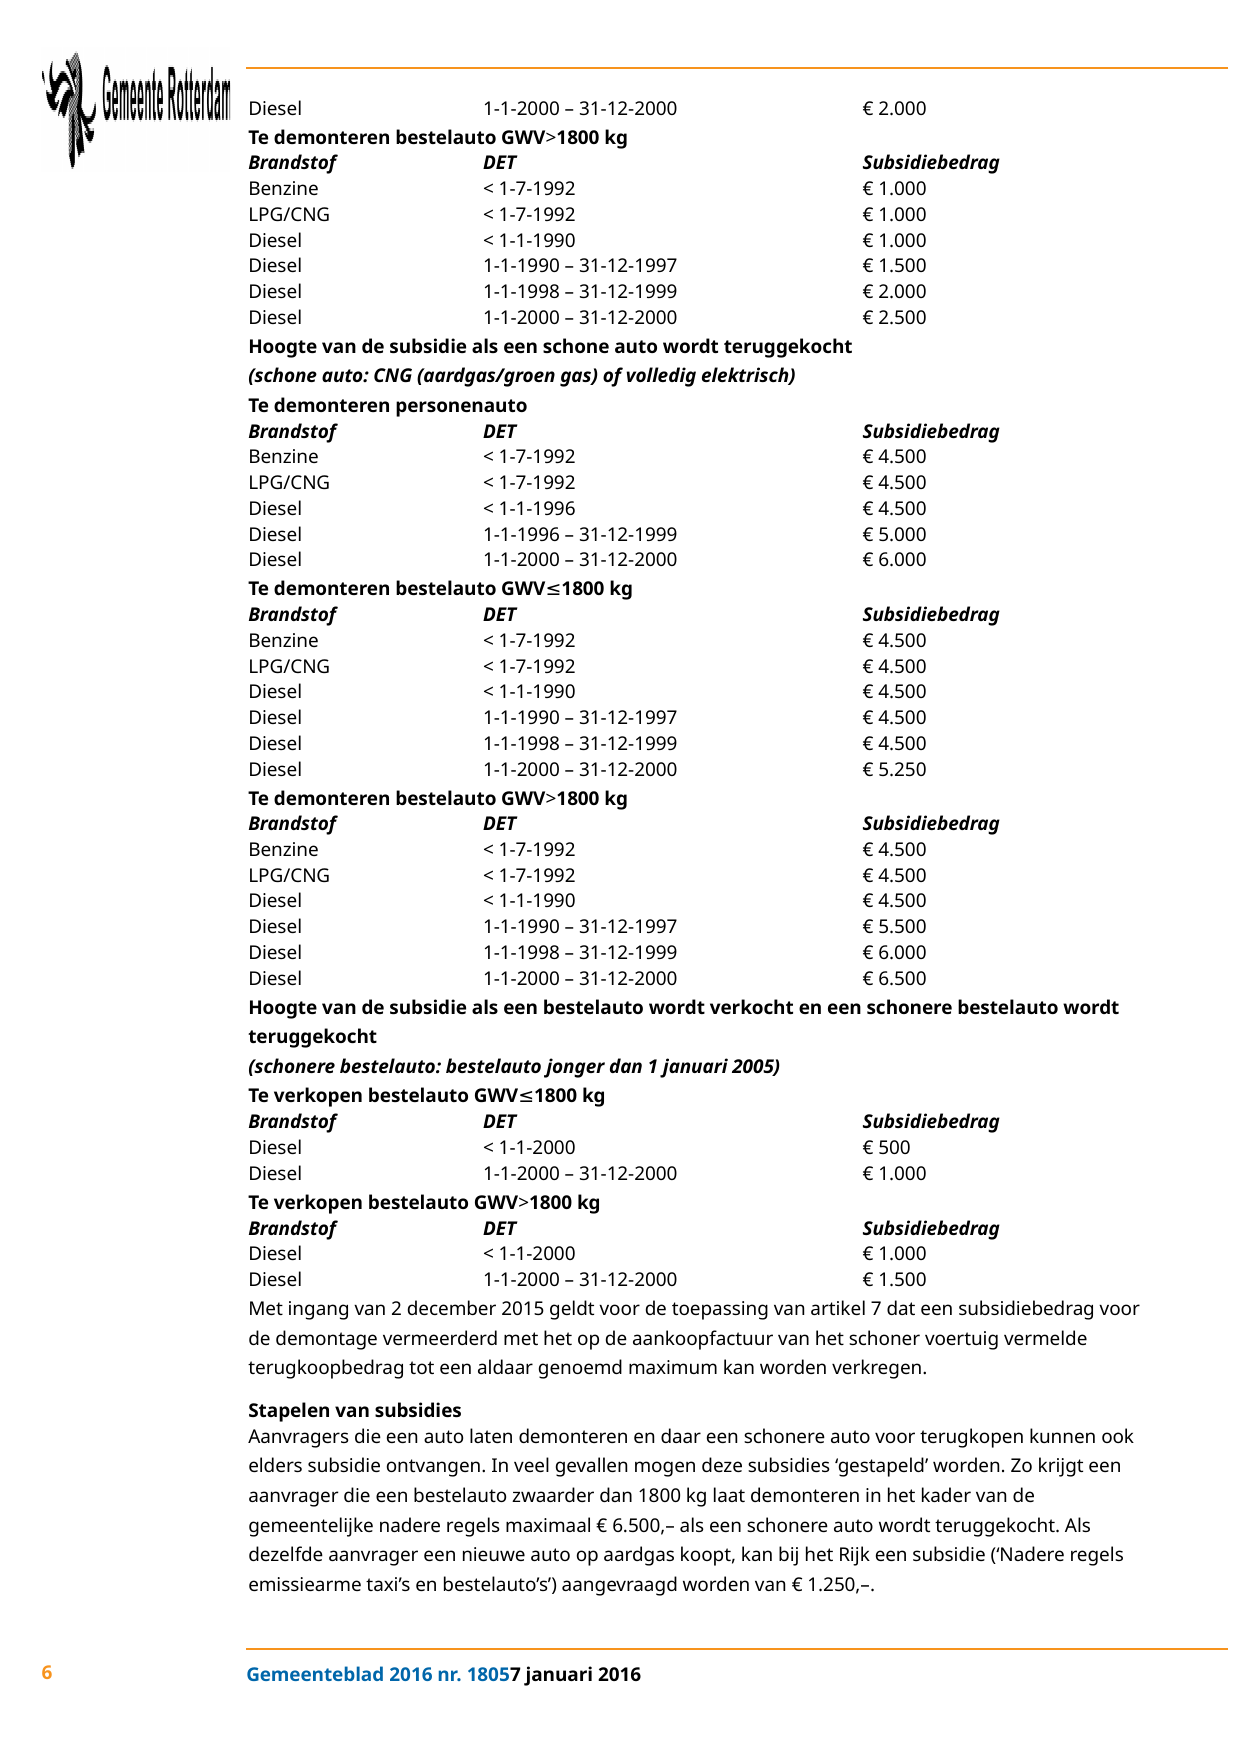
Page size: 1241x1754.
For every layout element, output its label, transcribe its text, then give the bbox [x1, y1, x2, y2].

table_cell DET [483, 418, 862, 444]
table_cell Diesel [248, 679, 483, 704]
table_cell Diesel [248, 253, 483, 278]
table_cell Brandstof [248, 150, 483, 175]
table_cell 1-1-1998 – 31-12-1999 [483, 278, 862, 304]
table_cell € 4.500 [863, 862, 1152, 888]
table_cell Diesel [248, 547, 483, 572]
table_cell < 1-7-1992 [483, 444, 862, 469]
table_cell € 5.250 [863, 756, 1152, 781]
table_cell Brandstof [248, 1109, 483, 1134]
table_cell DET [483, 1109, 862, 1134]
table_cell < 1-7-1992 [483, 469, 862, 495]
table_cell € 1.000 [863, 201, 1152, 227]
table_cell 1-1-2000 – 31-12-2000 [483, 95, 862, 121]
table_cell € 1.000 [863, 1240, 1152, 1266]
table_cell Diesel [248, 95, 483, 121]
table_cell € 4.500 [863, 495, 1152, 521]
table_cell € 4.500 [863, 627, 1152, 653]
table_cell Diesel [248, 1240, 483, 1266]
table_cell 1-1-1990 – 31-12-1997 [483, 704, 862, 730]
table_cell Brandstof [248, 418, 483, 444]
table_cell Brandstof [248, 811, 483, 836]
table_cell < 1-1-2000 [483, 1134, 862, 1160]
table_cell Diesel [248, 965, 483, 991]
table_cell € 6.500 [863, 965, 1152, 991]
table_cell < 1-1-1996 [483, 495, 862, 521]
table_cell 1-1-1998 – 31-12-1999 [483, 730, 862, 756]
table_cell 1-1-2000 – 31-12-2000 [483, 965, 862, 991]
table_cell € 1.500 [863, 1266, 1152, 1292]
table_header Te demonteren personenauto [248, 392, 1152, 418]
table_cell 1-1-1990 – 31-12-1997 [483, 253, 862, 278]
table_header Te verkopen bestelauto GWV≤1800 kg [248, 1083, 1152, 1108]
table_cell € 1.000 [863, 1160, 1152, 1186]
table_cell 1-1-2000 – 31-12-2000 [483, 1266, 862, 1292]
table_cell € 4.500 [863, 888, 1152, 913]
table_cell Diesel [248, 278, 483, 304]
table_cell Benzine [248, 627, 483, 653]
table_cell Subsidiebedrag [863, 418, 1152, 444]
table_header Te demonteren bestelauto GWV>1800 kg [248, 785, 1152, 811]
table_cell < 1-7-1992 [483, 201, 862, 227]
table_cell 1-1-2000 – 31-12-2000 [483, 1160, 862, 1186]
table_cell DET [483, 1215, 862, 1240]
table_cell Diesel [248, 888, 483, 913]
table_cell LPG/CNG [248, 201, 483, 227]
table_cell Diesel [248, 1266, 483, 1292]
table_cell Subsidiebedrag [863, 811, 1152, 836]
table_cell € 4.500 [863, 836, 1152, 862]
table_cell € 4.500 [863, 469, 1152, 495]
table_cell Benzine [248, 836, 483, 862]
text (schonere bestelauto: bestelauto jonger dan 1 januari 2005) [248, 1053, 1152, 1079]
table_cell Diesel [248, 227, 483, 252]
table_cell € 2.000 [863, 95, 1152, 121]
table_cell < 1-7-1992 [483, 836, 862, 862]
table_cell 1-1-1998 – 31-12-1999 [483, 939, 862, 965]
table_cell € 1.500 [863, 253, 1152, 278]
table_cell < 1-7-1992 [483, 175, 862, 201]
table_cell Diesel [248, 730, 483, 756]
table_cell 1-1-2000 – 31-12-2000 [483, 304, 862, 330]
table_cell € 5.000 [863, 521, 1152, 547]
table_cell < 1-1-1990 [483, 227, 862, 252]
table_cell € 5.500 [863, 914, 1152, 939]
text Hoogte van de subsidie als een bestelauto wordt verkocht en een schonere bestelauto wordt teruggekocht [248, 994, 1152, 1049]
table_cell € 4.500 [863, 444, 1152, 469]
table_cell DET [483, 811, 862, 836]
text Hoogte van de subsidie als een schone auto wordt teruggekocht [248, 333, 1152, 359]
table_cell LPG/CNG [248, 653, 483, 678]
table_cell Diesel [248, 521, 483, 547]
table_cell € 1.000 [863, 175, 1152, 201]
table_cell Subsidiebedrag [863, 1109, 1152, 1134]
table_cell DET [483, 601, 862, 627]
table_cell Benzine [248, 444, 483, 469]
table_cell Diesel [248, 1160, 483, 1186]
table_cell Diesel [248, 495, 483, 521]
table_cell € 500 [863, 1134, 1152, 1160]
table_cell 1-1-2000 – 31-12-2000 [483, 756, 862, 781]
text Met ingang van 2 december 2015 geldt voor de toepassing van artikel 7 dat een subsidiebedrag voor de demontage vermeerderd met het op de aankoopfactuur van het schoner voertuig vermelde terugkoopbedrag tot een aldaar genoemd maximum kan worden verkregen. [248, 1295, 1152, 1380]
table_cell € 4.500 [863, 653, 1152, 678]
table_cell Diesel [248, 939, 483, 965]
text (schone auto: CNG (aardgas/groen gas) of volledig elektrisch) [248, 362, 1152, 388]
table_cell < 1-7-1992 [483, 653, 862, 678]
table_cell Diesel [248, 914, 483, 939]
picture [41, 47, 231, 172]
table_cell € 4.500 [863, 679, 1152, 704]
table_cell Subsidiebedrag [863, 150, 1152, 175]
table_cell € 4.500 [863, 730, 1152, 756]
table_cell Brandstof [248, 1215, 483, 1240]
table_cell € 6.000 [863, 939, 1152, 965]
table_cell Subsidiebedrag [863, 1215, 1152, 1240]
table_cell € 2.500 [863, 304, 1152, 330]
table_cell € 1.000 [863, 227, 1152, 252]
table_cell € 4.500 [863, 704, 1152, 730]
table_cell < 1-1-1990 [483, 679, 862, 704]
text Aanvragers die een auto laten demonteren en daar een schonere auto voor terugkopen kunnen ook elders subsidie ontvangen. In veel gevallen mogen deze subsidies ‘gestapeld’ worden. Zo krijgt een aanvrager die een bestelauto zwaarder dan 1800 kg laat demonteren in het kader van de gemeentelijke nadere regels maximaal € 6.500,– als een schonere auto wordt teruggekocht. Als dezelfde aanvrager een nieuwe auto op aardgas koopt, kan bij het Rijk een subsidie (‘Nadere regels emissiearme taxi’s en bestelauto’s’) aangevraagd worden van € 1.250,–. [248, 1423, 1152, 1597]
table_cell Diesel [248, 1134, 483, 1160]
table_header Te demonteren bestelauto GWV≤1800 kg [248, 576, 1152, 601]
table_cell < 1-1-2000 [483, 1240, 862, 1266]
table_cell Brandstof [248, 601, 483, 627]
table_cell LPG/CNG [248, 469, 483, 495]
table_cell < 1-7-1992 [483, 627, 862, 653]
table_cell 1-1-1990 – 31-12-1997 [483, 914, 862, 939]
table_cell < 1-1-1990 [483, 888, 862, 913]
table_cell LPG/CNG [248, 862, 483, 888]
table_cell Diesel [248, 704, 483, 730]
table_cell < 1-7-1992 [483, 862, 862, 888]
table_cell € 6.000 [863, 547, 1152, 572]
table_cell 1-1-2000 – 31-12-2000 [483, 547, 862, 572]
table_cell Diesel [248, 304, 483, 330]
table_header Te verkopen bestelauto GWV>1800 kg [248, 1189, 1152, 1215]
table_cell € 2.000 [863, 278, 1152, 304]
table_cell DET [483, 150, 862, 175]
text Stapelen van subsidies [248, 1397, 1152, 1423]
table_cell Subsidiebedrag [863, 601, 1152, 627]
table_cell 1-1-1996 – 31-12-1999 [483, 521, 862, 547]
table_header Te demonteren bestelauto GWV>1800 kg [248, 124, 1152, 149]
table_cell Diesel [248, 756, 483, 781]
table_cell Benzine [248, 175, 483, 201]
